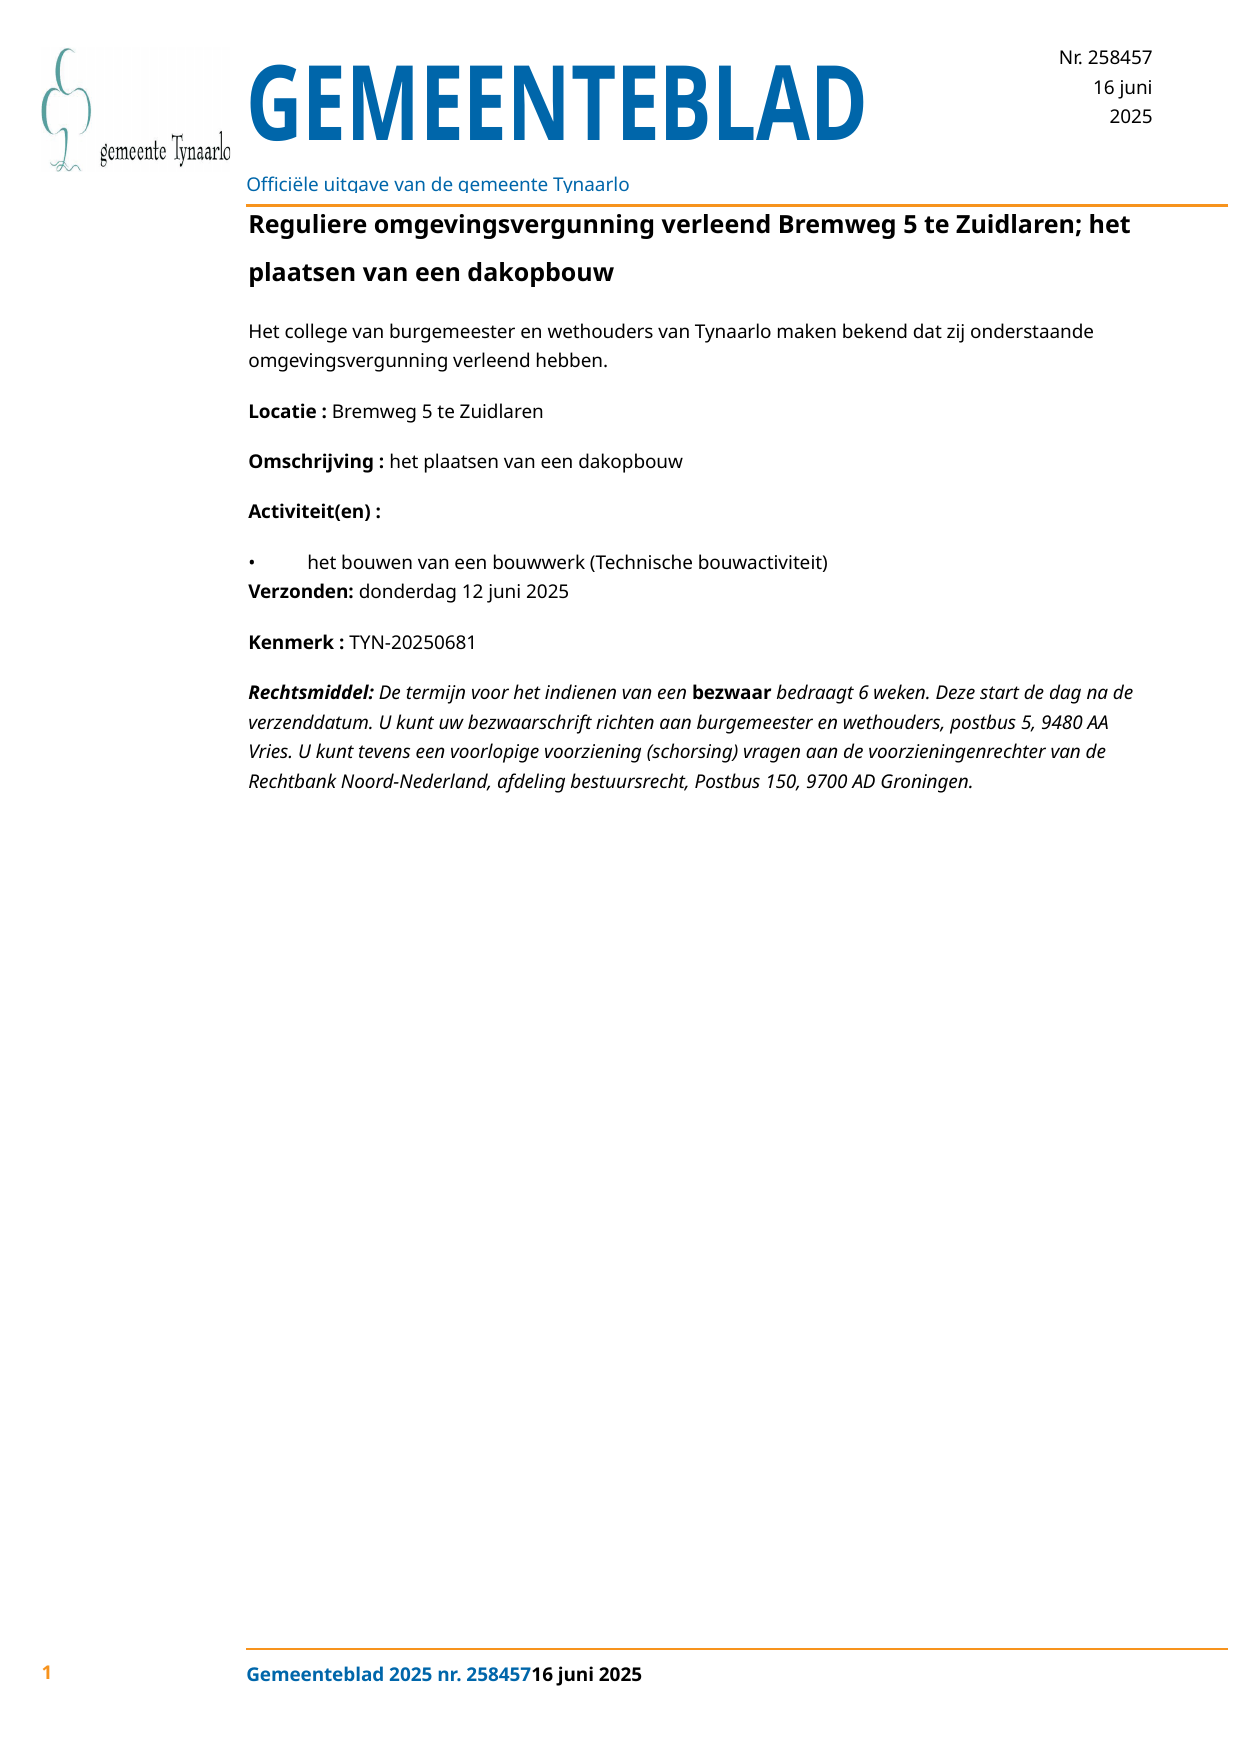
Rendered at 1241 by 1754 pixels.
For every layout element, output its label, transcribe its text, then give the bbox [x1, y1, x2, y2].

text Het college van burgemeester en wethouders van Tynaarlo maken bekend dat zij onderstaande omgevingsvergunning verleend hebben. [248, 318, 1152, 373]
text Reguliere omgevingsvergunning verleend Bremweg 5 te Zuidlaren; het plaatsen van een dakopbouw [248, 207, 1152, 288]
text Kenmerk : TYN-20250681 [248, 629, 1152, 655]
text Omschrijving : het plaatsen van een dakopbouw [248, 448, 1152, 474]
text Verzonden: donderdag 12 juni 2025 [248, 579, 1152, 604]
list het bouwen van een bouwwerk (Technische bouwactiviteit) [248, 549, 1152, 575]
text Locatie : Bremweg 5 te Zuidlaren [248, 398, 1152, 424]
picture [41, 47, 231, 172]
text Rechtsmiddel: De termijn voor het indienen van een bezwaar bedraagt 6 weken. Deze start de dag na de verzenddatum. U kunt uw bezwaarschrift richten aan burgemeester en wethouders, postbus 5, 9480 AA Vries. U kunt tevens een voorlopige voorziening (schorsing) vragen aan de voorzieningenrechter van de Rechtbank Noord-Nederland, afdeling bestuursrecht, Postbus 150, 9700 AD Groningen. [248, 679, 1152, 794]
text Activiteit(en) : [248, 499, 1152, 524]
